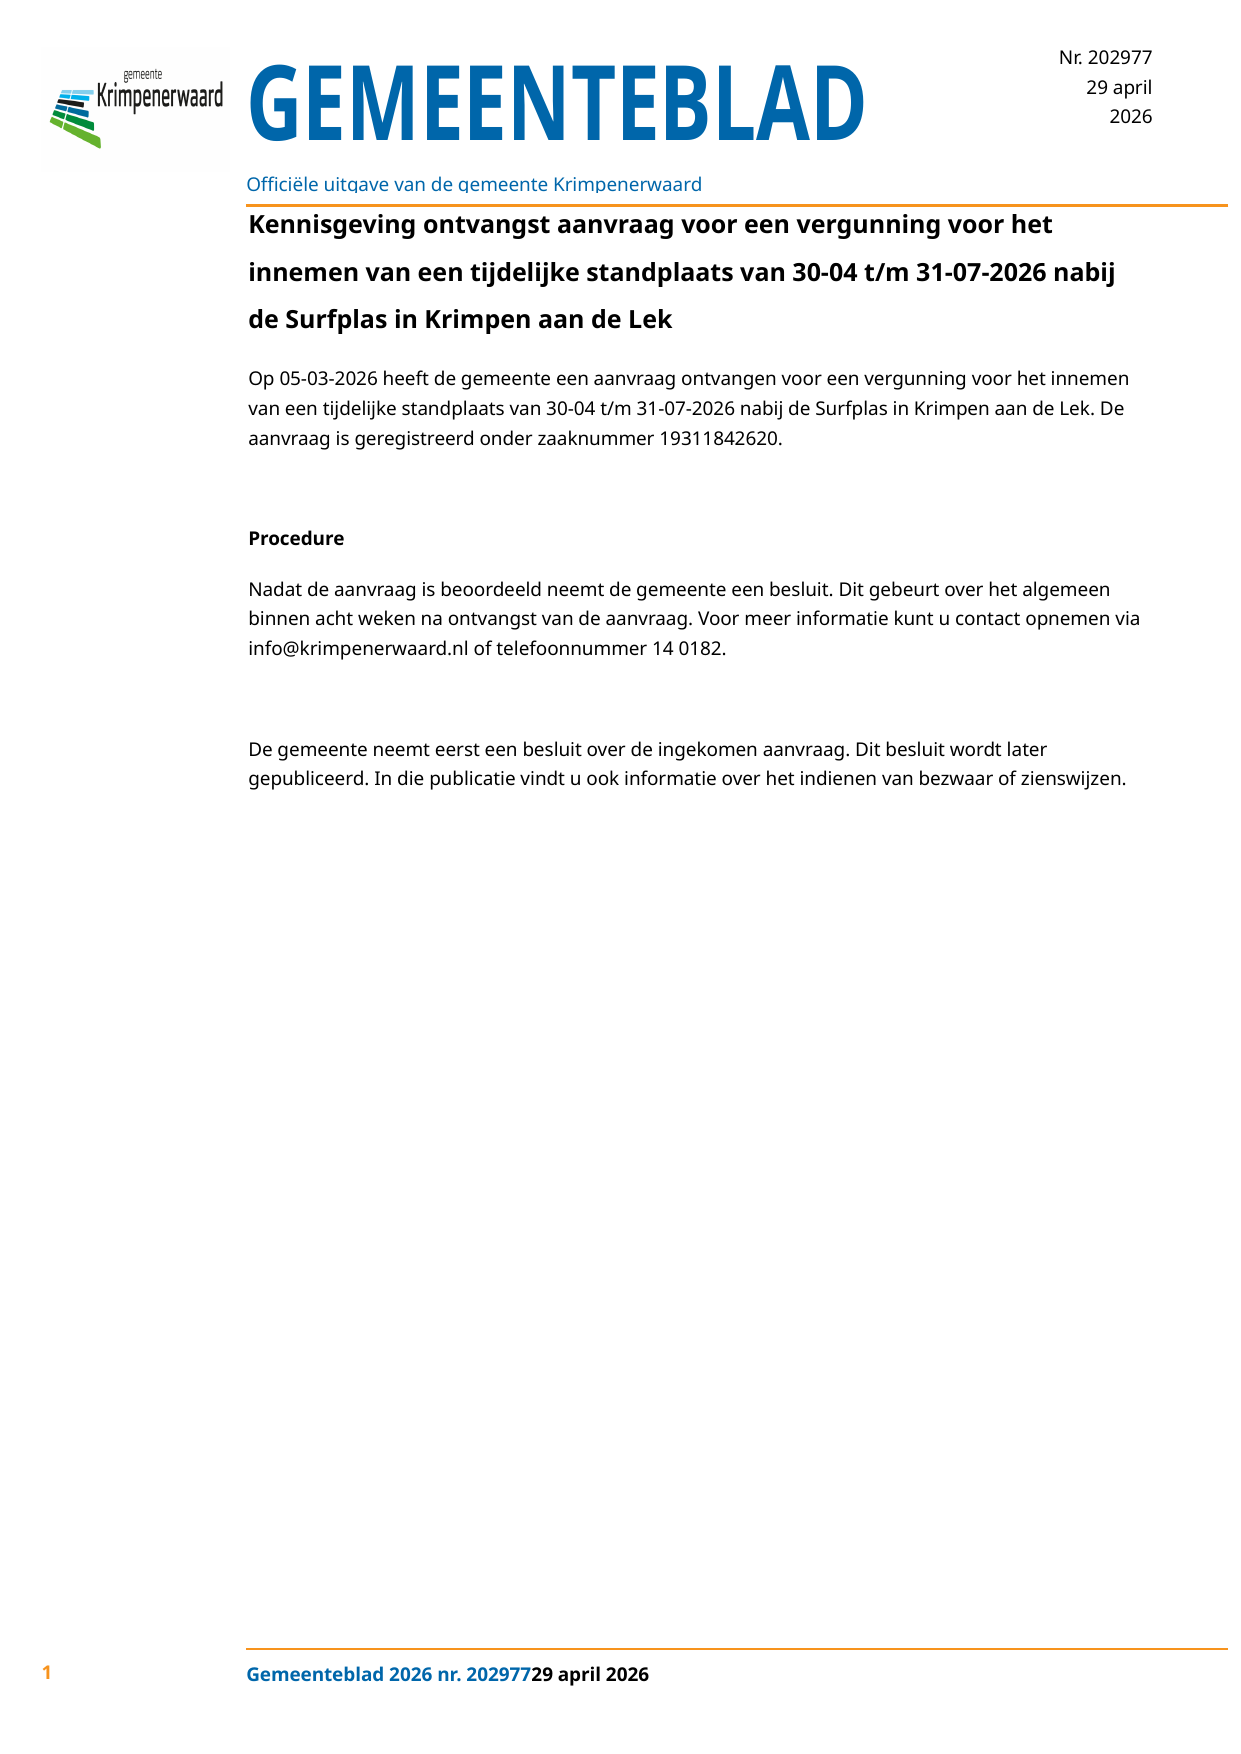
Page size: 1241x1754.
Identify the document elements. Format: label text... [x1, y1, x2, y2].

picture [41, 47, 231, 172]
text Nadat de aanvraag is beoordeeld neemt de gemeente een besluit. Dit gebeurt over het algemeen binnen acht weken na ontvangst van de aanvraag. Voor meer informatie kunt u contact opnemen via info@krimpenerwaard.nl of telefoonnummer 14 0182. [248, 576, 1152, 661]
text Op 05-03-2026 heeft de gemeente een aanvraag ontvangen voor een vergunning voor het innemen van een tijdelijke standplaats van 30-04 t/m 31-07-2026 nabij de Surfplas in Krimpen aan de Lek. De aanvraag is geregistreerd onder zaaknummer 19311842620. [248, 366, 1152, 450]
text De gemeente neemt eerst een besluit over de ingekomen aanvraag. Dit besluit wordt later gepubliceerd. In die publicatie vindt u ook informatie over het indienen van bezwaar of zienswijzen. [248, 736, 1152, 791]
text Kennisgeving ontvangst aanvraag voor een vergunning voor het innemen van een tijdelijke standplaats van 30-04 t/m 31-07-2026 nabij de Surfplas in Krimpen aan de Lek [248, 207, 1152, 336]
text Procedure [248, 526, 1152, 551]
